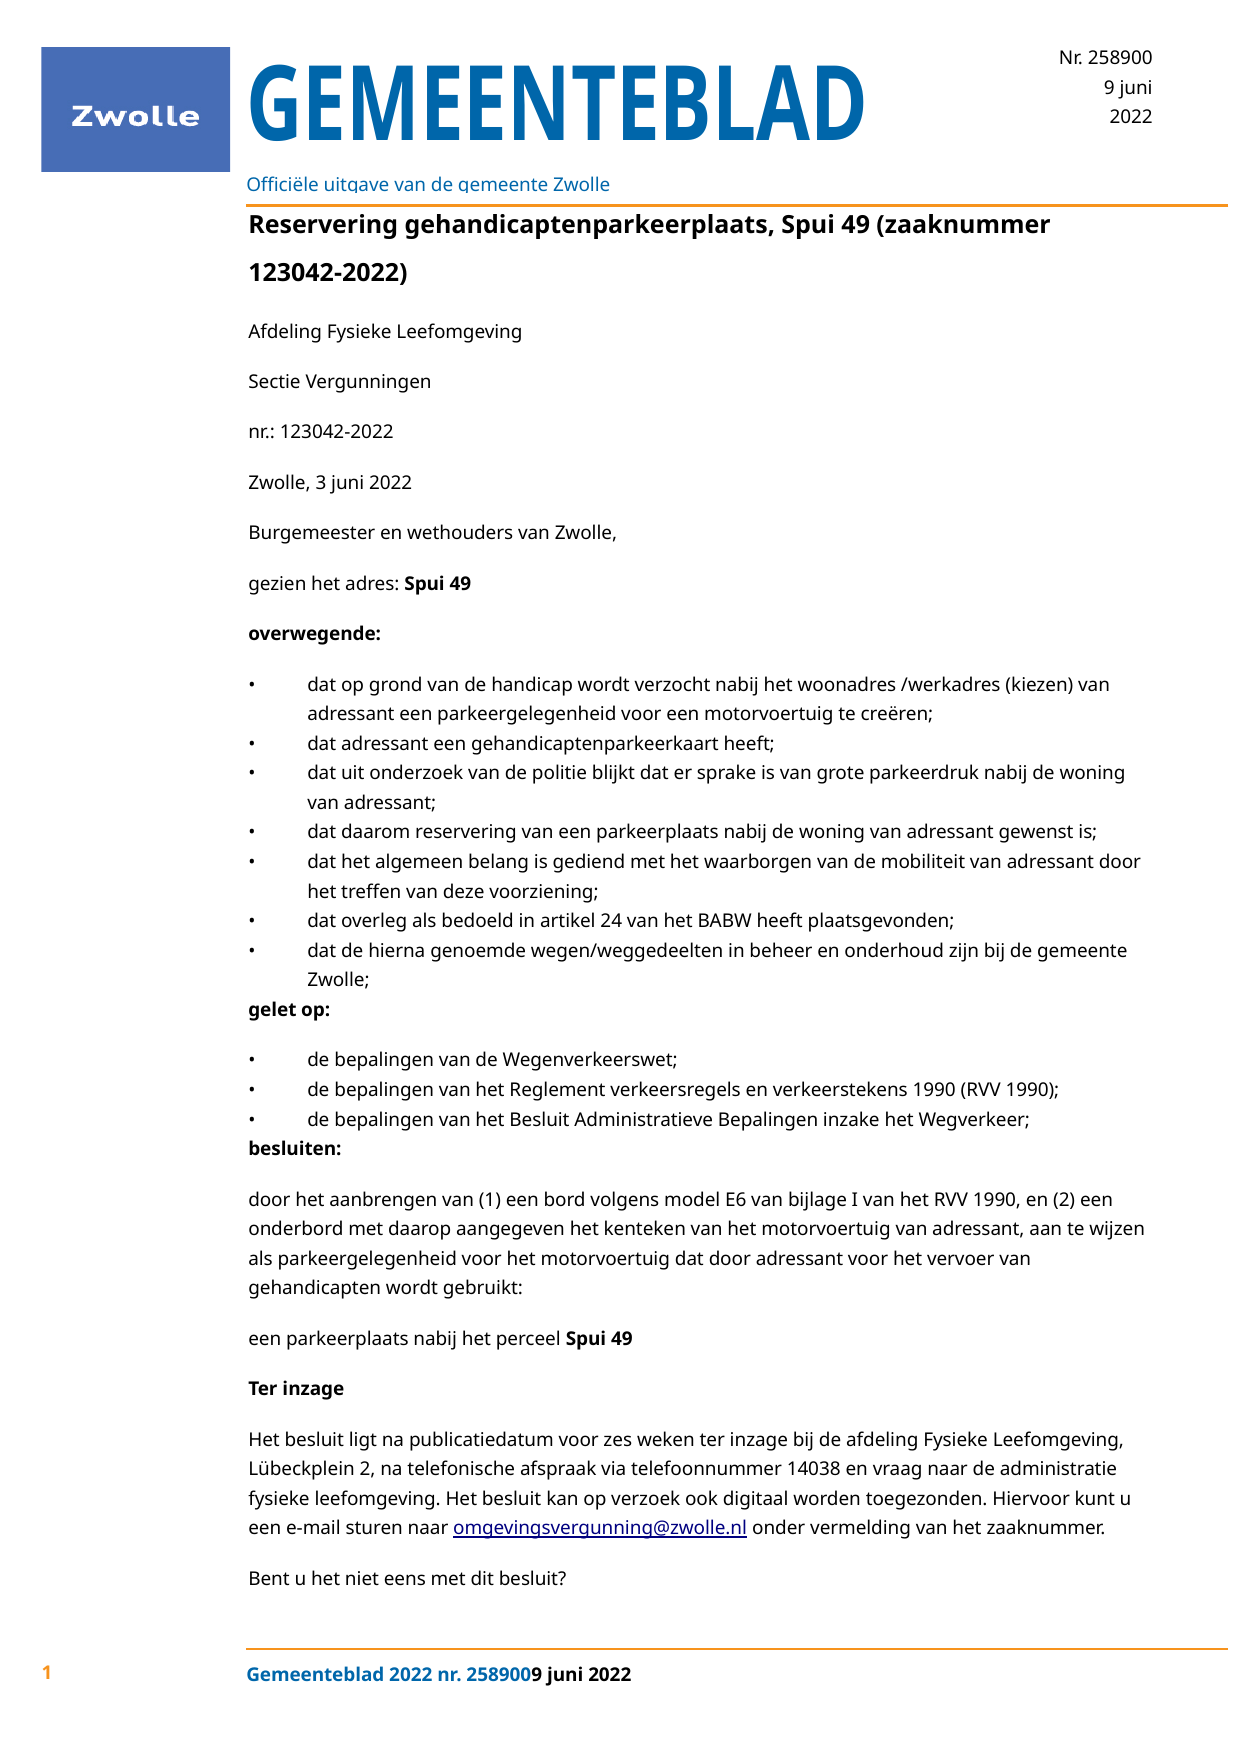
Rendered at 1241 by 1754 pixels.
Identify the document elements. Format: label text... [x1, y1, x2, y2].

list de bepalingen van het Reglement verkeersregels en verkeerstekens 1990 (RVV 1990); [248, 1076, 1152, 1102]
text overwegende: [248, 620, 1152, 646]
list dat op grond van de handicap wordt verzocht nabij het woonadres /werkadres (kiezen) van adressant een parkeergelegenheid voor een motorvoertuig te creëren; [248, 671, 1152, 726]
list dat adressant een gehandicaptenparkeerkaart heeft; [248, 730, 1152, 756]
text Bent u het niet eens met dit besluit? [248, 1565, 1152, 1591]
text Zwolle, 3 juni 2022 [248, 469, 1152, 495]
list de bepalingen van het Besluit Administratieve Bepalingen inzake het Wegverkeer; [248, 1106, 1152, 1132]
text door het aanbrengen van (1) een bord volgens model E6 van bijlage I van het RVV 1990, en (2) een onderbord met daarop aangegeven het kenteken van het motorvoertuig van adressant, aan te wijzen als parkeergelegenheid voor het motorvoertuig dat door adressant voor het vervoer van gehandicapten wordt gebruikt: [248, 1186, 1152, 1300]
list dat uit onderzoek van de politie blijkt dat er sprake is van grote parkeerdruk nabij de woning van adressant; [248, 759, 1152, 815]
text Ter inzage [248, 1375, 1152, 1401]
text een parkeerplaats nabij het perceel Spui 49 [248, 1325, 1152, 1351]
list dat het algemeen belang is gediend met het waarborgen van de mobiliteit van adressant door het treffen van deze voorziening; [248, 848, 1152, 904]
text gezien het adres: Spui 49 [248, 570, 1152, 596]
list dat overleg als bedoeld in artikel 24 van het BABW heeft plaatsgevonden; [248, 907, 1152, 933]
list dat de hierna genoemde wegen/weggedeelten in beheer en onderhoud zijn bij de gemeente Zwolle; [248, 937, 1152, 992]
list dat daarom reservering van een parkeerplaats nabij de woning van adressant gewenst is; [248, 819, 1152, 844]
text Burgemeester en wethouders van Zwolle, [248, 519, 1152, 545]
list de bepalingen van de Wegenverkeerswet; [248, 1047, 1152, 1072]
text nr.: 123042-2022 [248, 419, 1152, 444]
text Afdeling Fysieke Leefomgeving [248, 318, 1152, 344]
picture [41, 47, 231, 172]
text Het besluit ligt na publicatiedatum voor zes weken ter inzage bij de afdeling Fysieke Leefomgeving, Lübeckplein 2, na telefonische afspraak via telefoonnummer 14038 en vraag naar de administratie fysieke leefomgeving. Het besluit kan op verzoek ook digitaal worden toegezonden. Hiervoor kunt u een e-mail sturen naar omgevingsvergunning@zwolle.nl onder vermelding van het zaaknummer. [248, 1426, 1152, 1540]
text Reservering gehandicaptenparkeerplaats, Spui 49 (zaaknummer 123042-2022) [248, 207, 1152, 288]
text besluiten: [248, 1135, 1152, 1161]
text Sectie Vergunningen [248, 368, 1152, 394]
text gelet op: [248, 996, 1152, 1022]
